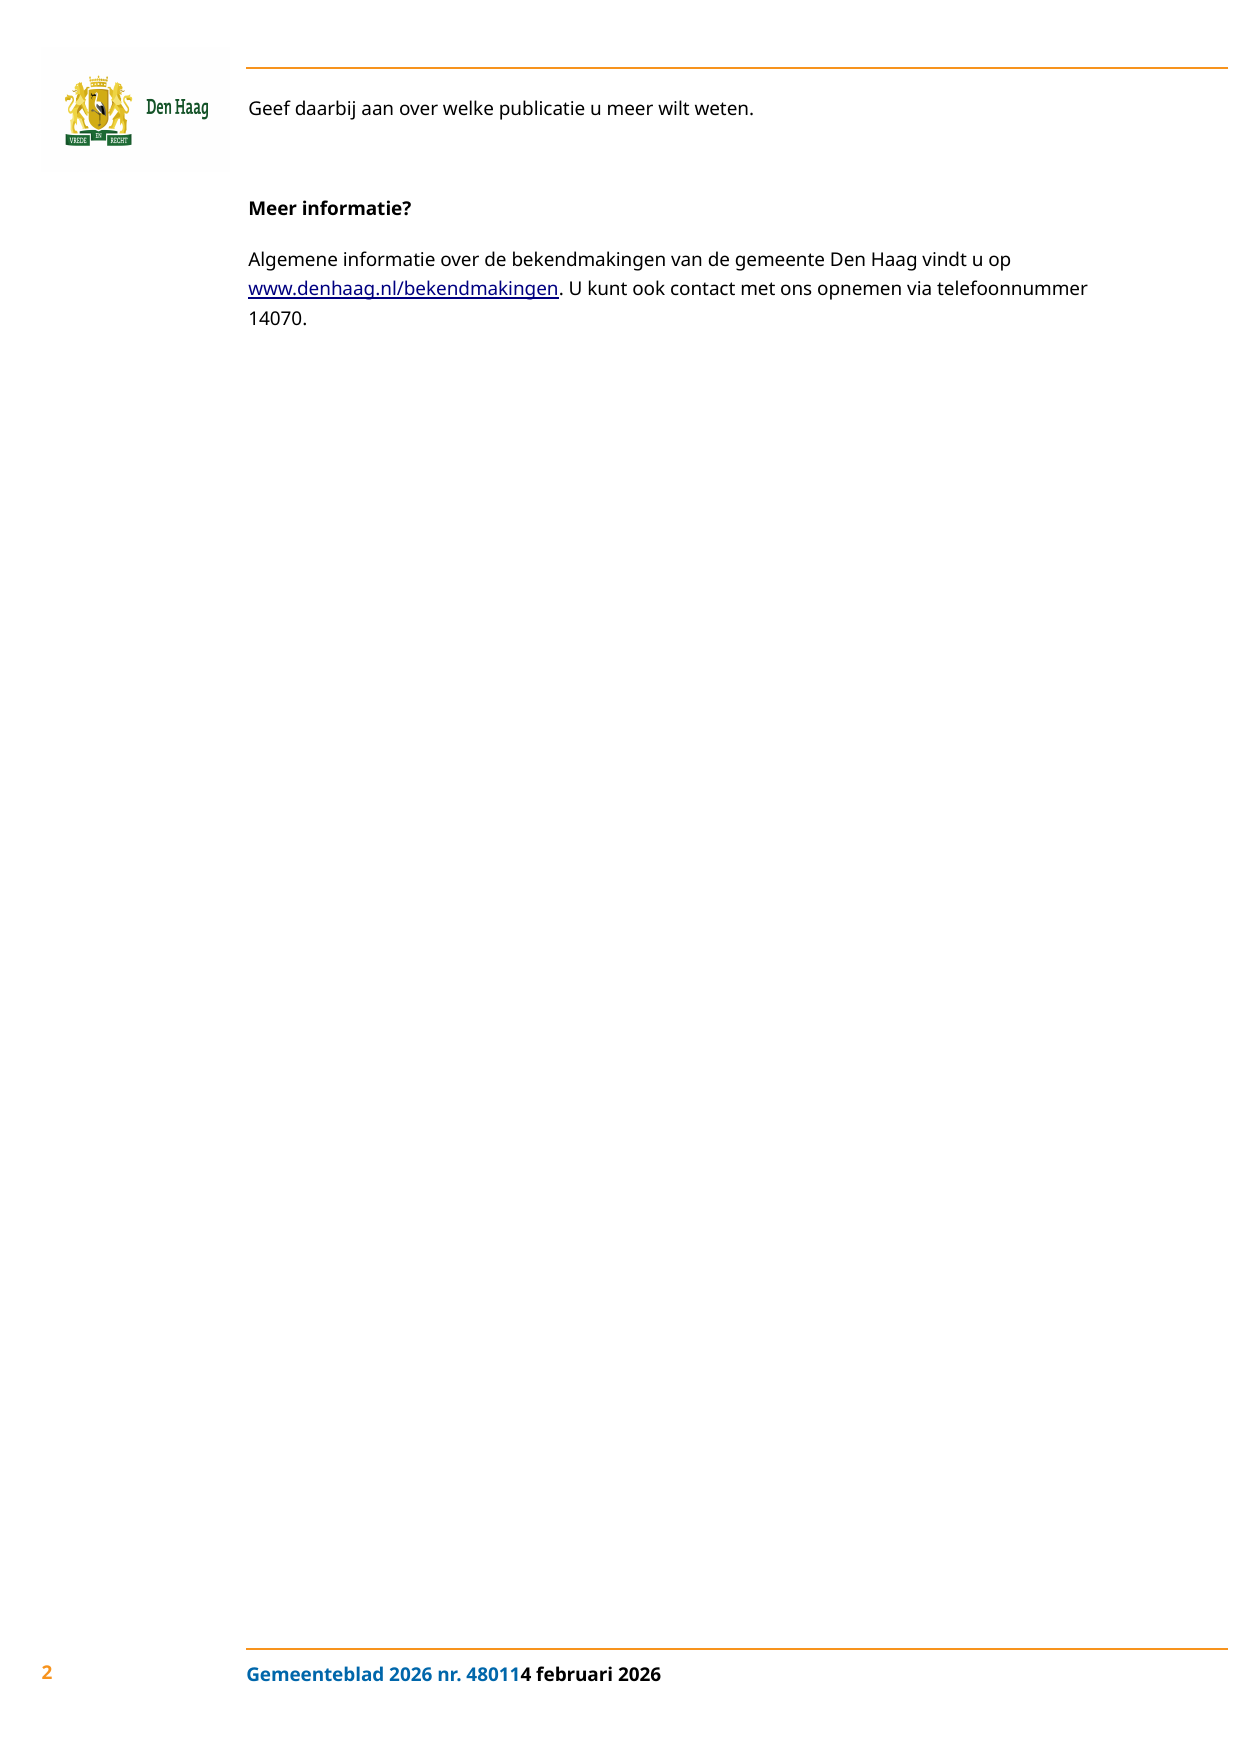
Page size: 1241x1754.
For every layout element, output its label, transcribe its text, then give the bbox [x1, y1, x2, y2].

text Geef daarbij aan over welke publicatie u meer wilt weten. [248, 95, 1152, 121]
text Algemene informatie over de bekendmakingen van de gemeente Den Haag vindt u op www.denhaag.nl/bekendmakingen. U kunt ook contact met ons opnemen via telefoonnummer 14070. [248, 246, 1152, 331]
picture [41, 47, 231, 172]
text Meer informatie? [248, 196, 1152, 221]
